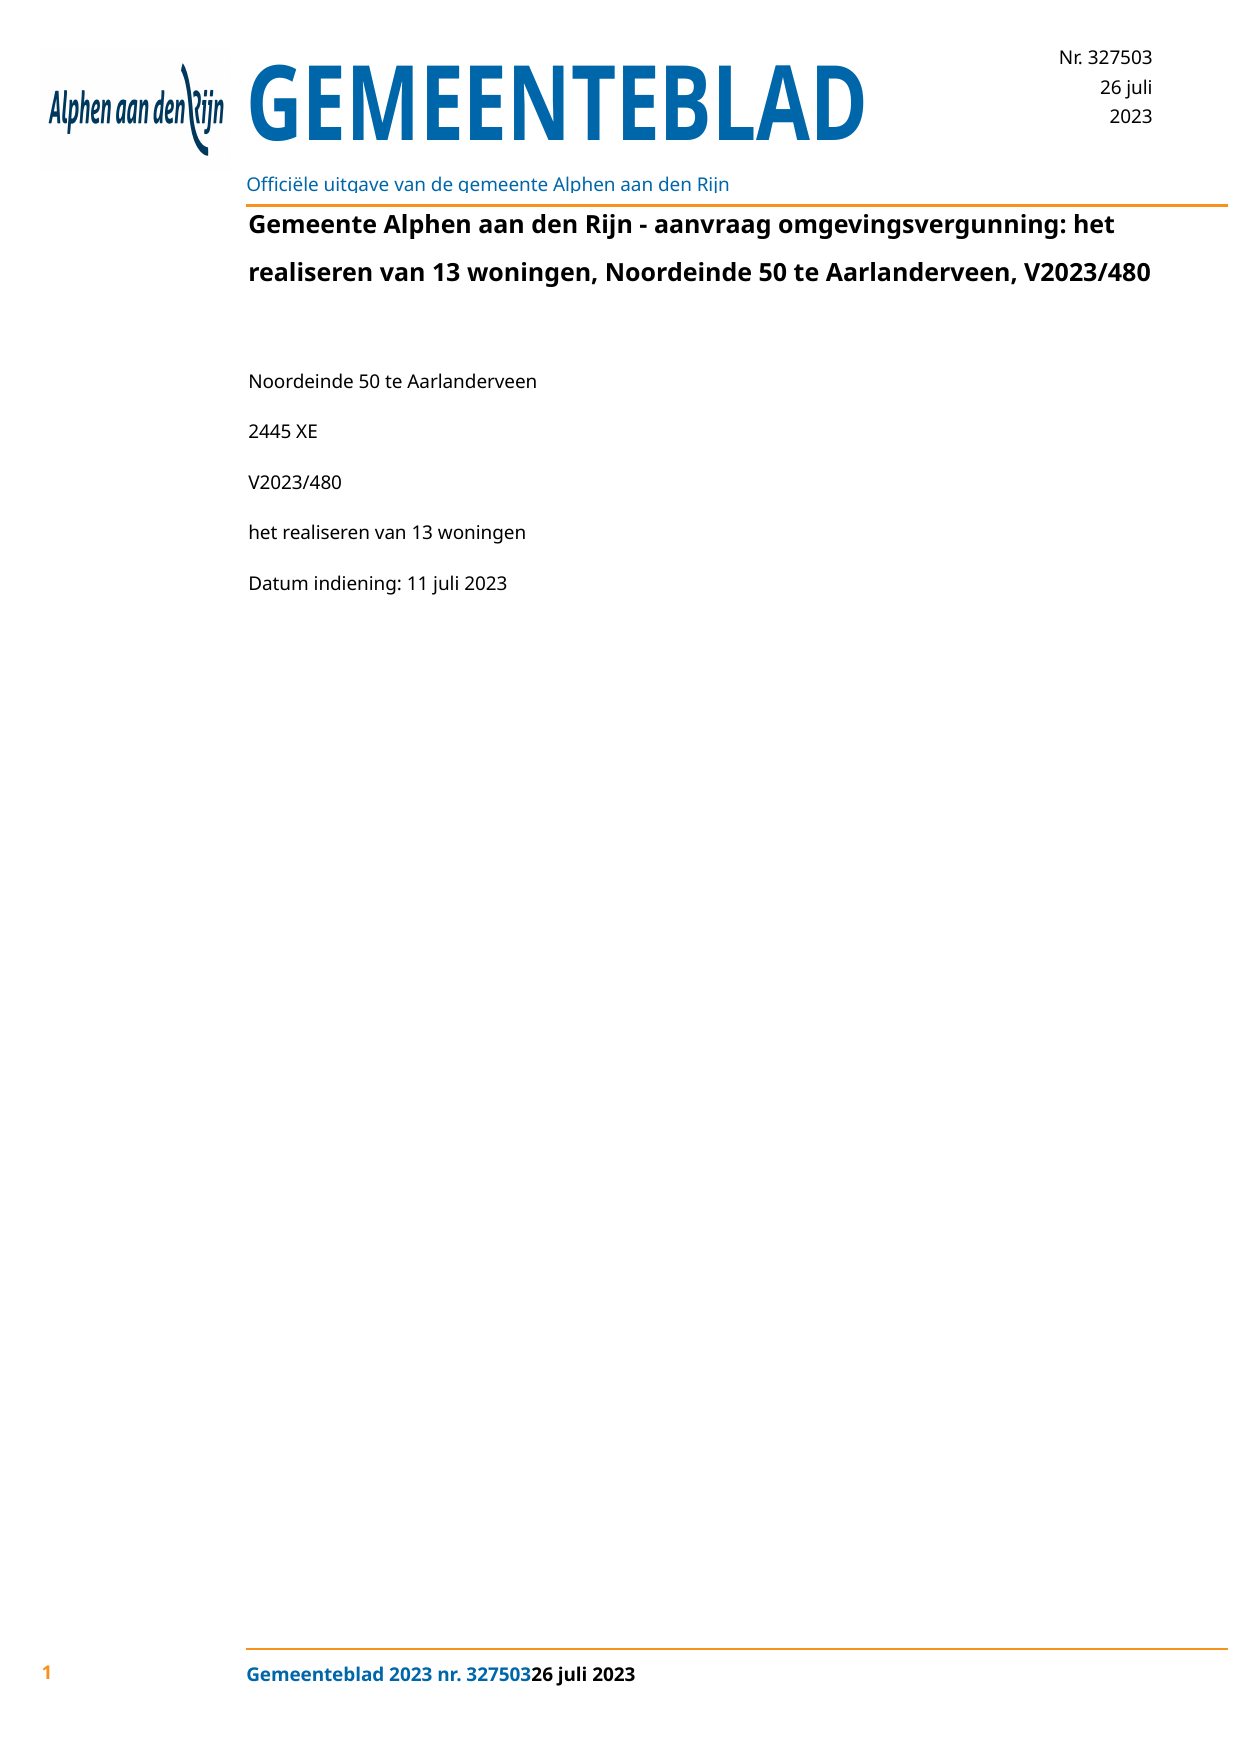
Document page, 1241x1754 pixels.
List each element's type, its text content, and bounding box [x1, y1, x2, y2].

text V2023/480 [248, 469, 1152, 495]
text Datum indiening: 11 juli 2023 [248, 570, 1152, 596]
text 2445 XE [248, 419, 1152, 444]
picture [41, 47, 231, 172]
text het realiseren van 13 woningen [248, 519, 1152, 545]
text Gemeente Alphen aan den Rijn - aanvraag omgevingsvergunning: het realiseren van 13 woningen, Noordeinde 50 te Aarlanderveen, V2023/480 [248, 207, 1152, 288]
text Noordeinde 50 te Aarlanderveen [248, 368, 1152, 394]
